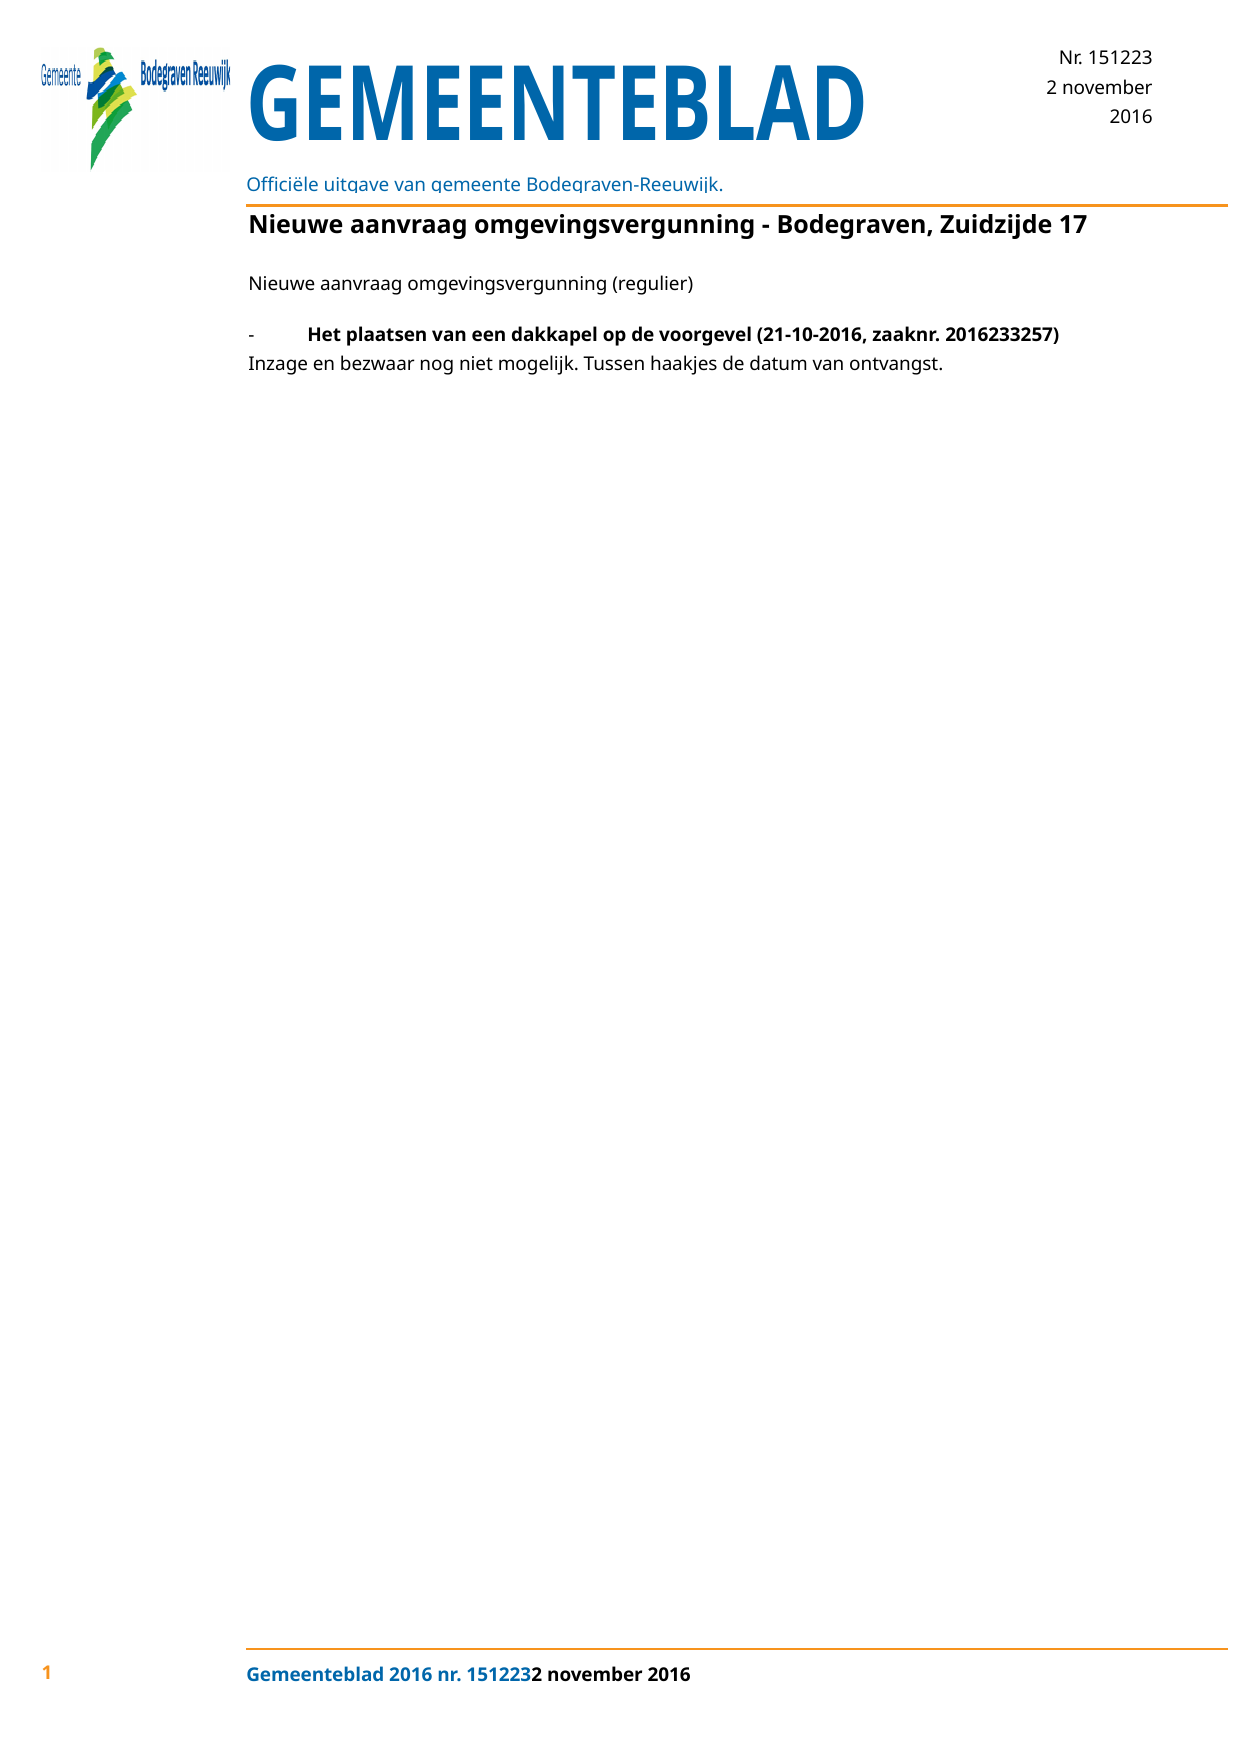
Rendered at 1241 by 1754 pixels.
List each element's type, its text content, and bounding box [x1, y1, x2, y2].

list Het plaatsen van een dakkapel op de voorgevel (21‑10‑2016, zaaknr. 2016233257) [248, 321, 1152, 346]
text Nieuwe aanvraag omgevingsvergunning - Bodegraven, Zuidzijde 17 [248, 207, 1152, 241]
text Inzage en bezwaar nog niet mogelijk. Tussen haakjes de datum van ontvangst. [248, 350, 1152, 376]
picture [41, 47, 231, 172]
text Nieuwe aanvraag omgevingsvergunning (regulier) [248, 270, 1152, 296]
